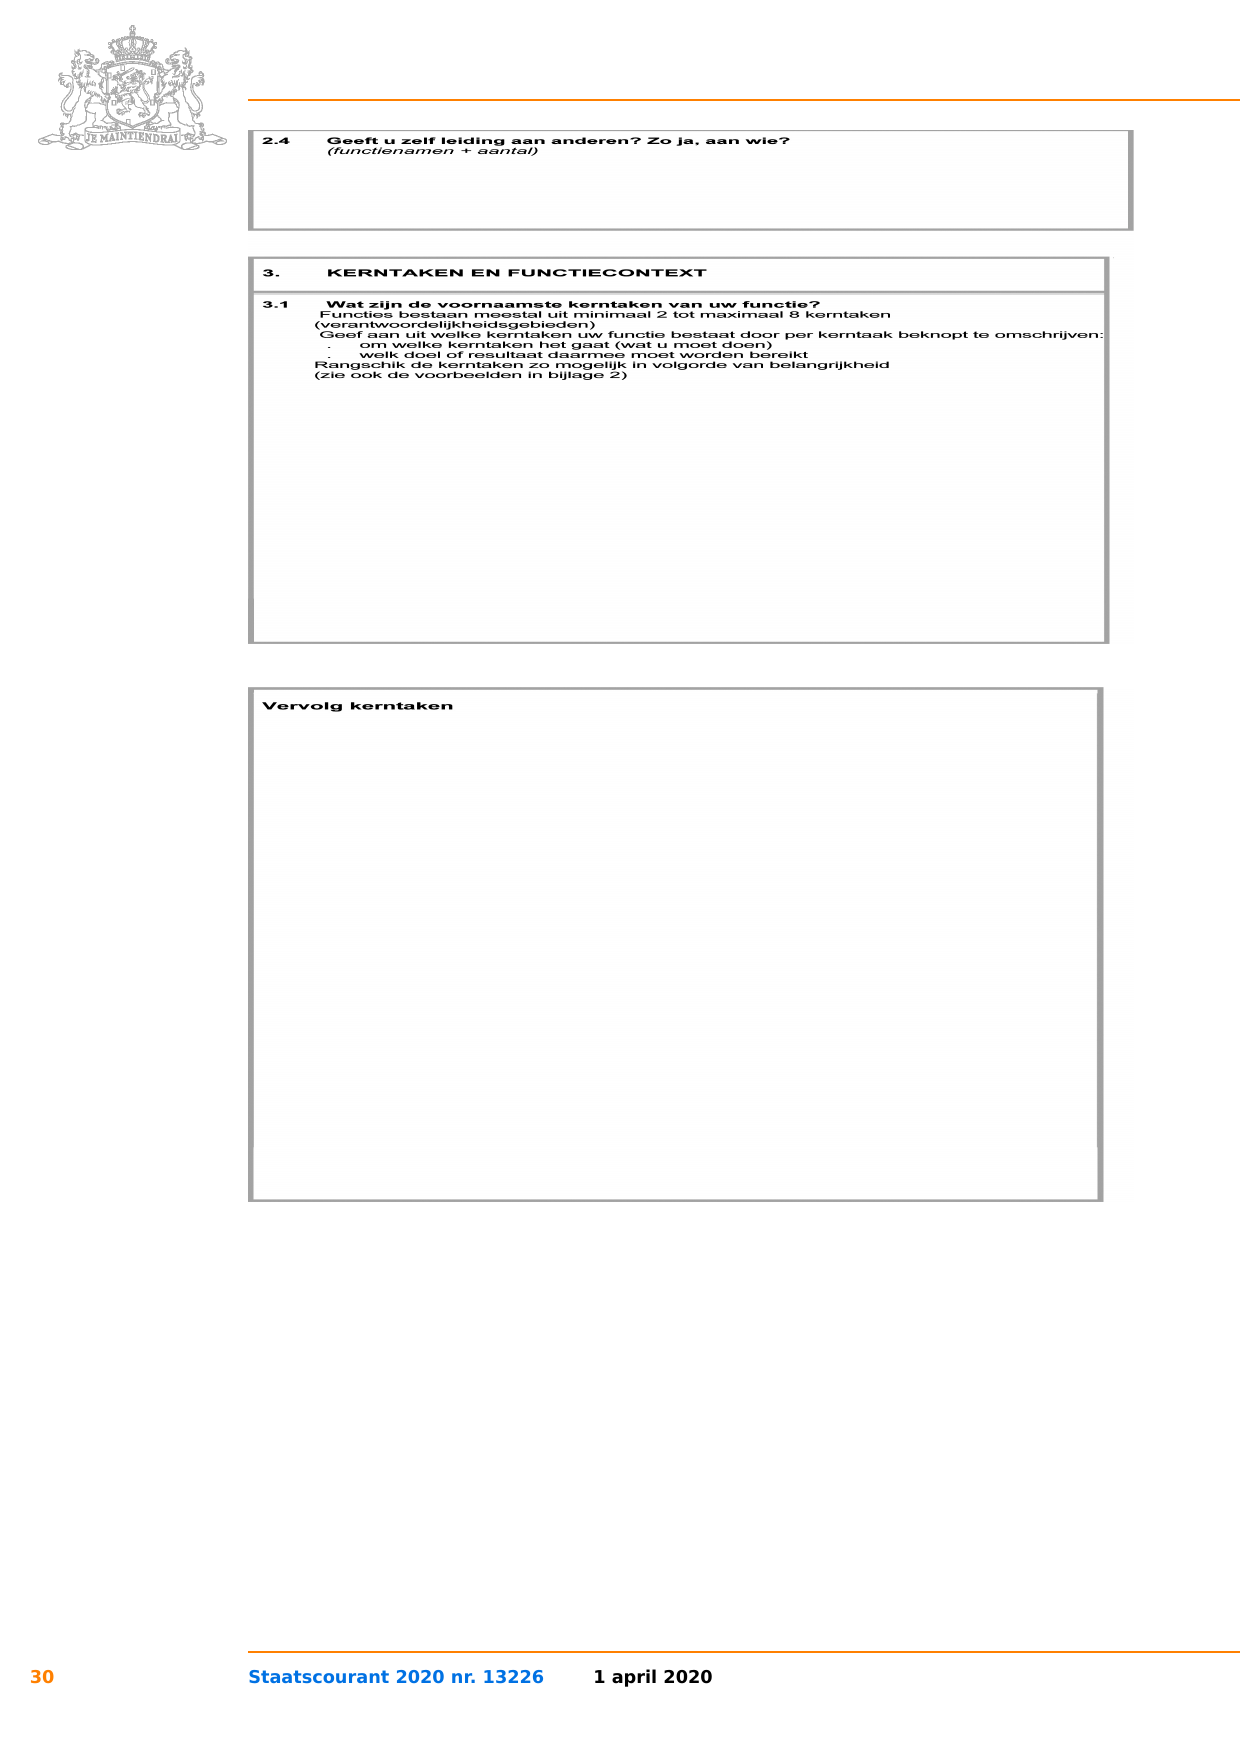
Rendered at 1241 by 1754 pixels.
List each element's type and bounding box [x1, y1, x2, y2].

picture [248, 687, 1134, 1202]
picture [248, 130, 1134, 644]
picture [38, 25, 227, 150]
